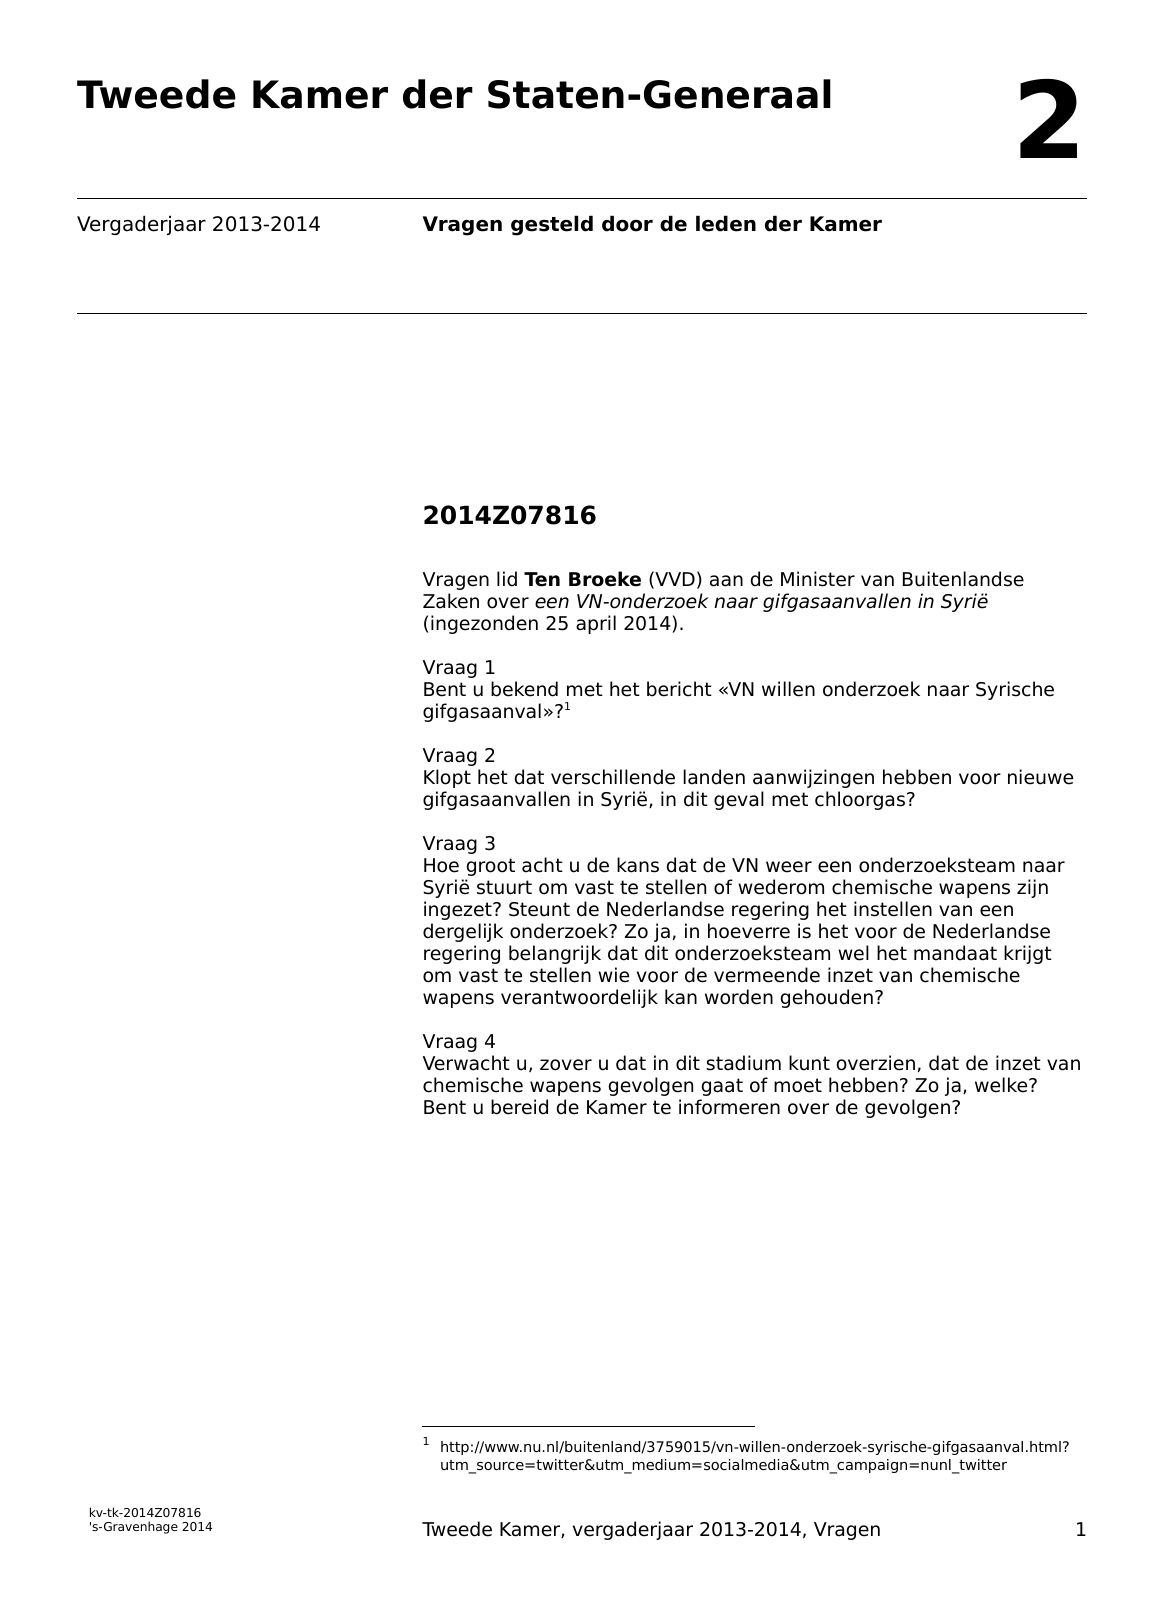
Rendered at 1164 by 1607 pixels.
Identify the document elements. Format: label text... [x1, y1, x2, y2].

table_cell Vragen gesteld door de leden der Kamer [422, 199, 1087, 313]
text Vraag 1 [422, 657, 1087, 679]
table_header 2 [886, 59, 1087, 198]
text Klopt het dat verschillende landen aanwijzingen hebben voor nieuwe gifgasaanvallen in Syrië, in dit geval met chloorgas? [422, 767, 1087, 811]
text Vragen lid Ten Broeke (VVD) aan de Minister van Buitenlandse Zaken over een VN-onderzoek naar gifgasaanvallen in Syrië (ingezonden 25 april 2014). [422, 569, 1087, 635]
text Vraag 3 [422, 833, 1087, 855]
text 's-Gravenhage 2014 [88, 1520, 323, 1534]
text 2014Z07816 [422, 501, 1087, 531]
text Bent u bekend met het bericht «VN willen onderzoek naar Syrische gifgasaanval»? [422, 679, 1087, 723]
text http://www.nu.nl/buitenland/3759015/vn-willen-onderzoek-syrische-gifgasaanval.html?utm_source=twitter&utm_medium=socialmedia&utm_campaign=nunl_twitter [422, 1435, 1087, 1474]
text Vraag 2 [422, 745, 1087, 767]
text kv-tk-2014Z07816 [88, 1506, 323, 1520]
text Vraag 4 [422, 1031, 1087, 1053]
text Verwacht u, zover u dat in dit stadium kunt overzien, dat de inzet van chemische wapens gevolgen gaat of moet hebben? Zo ja, welke? Bent u bereid de Kamer te informeren over de gevolgen? [422, 1053, 1087, 1119]
table_header Tweede Kamer der Staten-Generaal [77, 59, 886, 198]
text Hoe groot acht u de kans dat de VN weer een onderzoeksteam naar Syrië stuurt om vast te stellen of wederom chemische wapens zijn ingezet? Steunt de Nederlandse regering het instellen van een dergelijk onderzoek? Zo ja, in hoeverre is het voor de Nederlandse regering belangrijk dat dit onderzoeksteam wel het mandaat krijgt om vast te stellen wie voor de vermeende inzet van chemische wapens verantwoordelijk kan worden gehouden? [422, 855, 1087, 1009]
table_cell Vergaderjaar 2013-2014 [77, 199, 422, 313]
